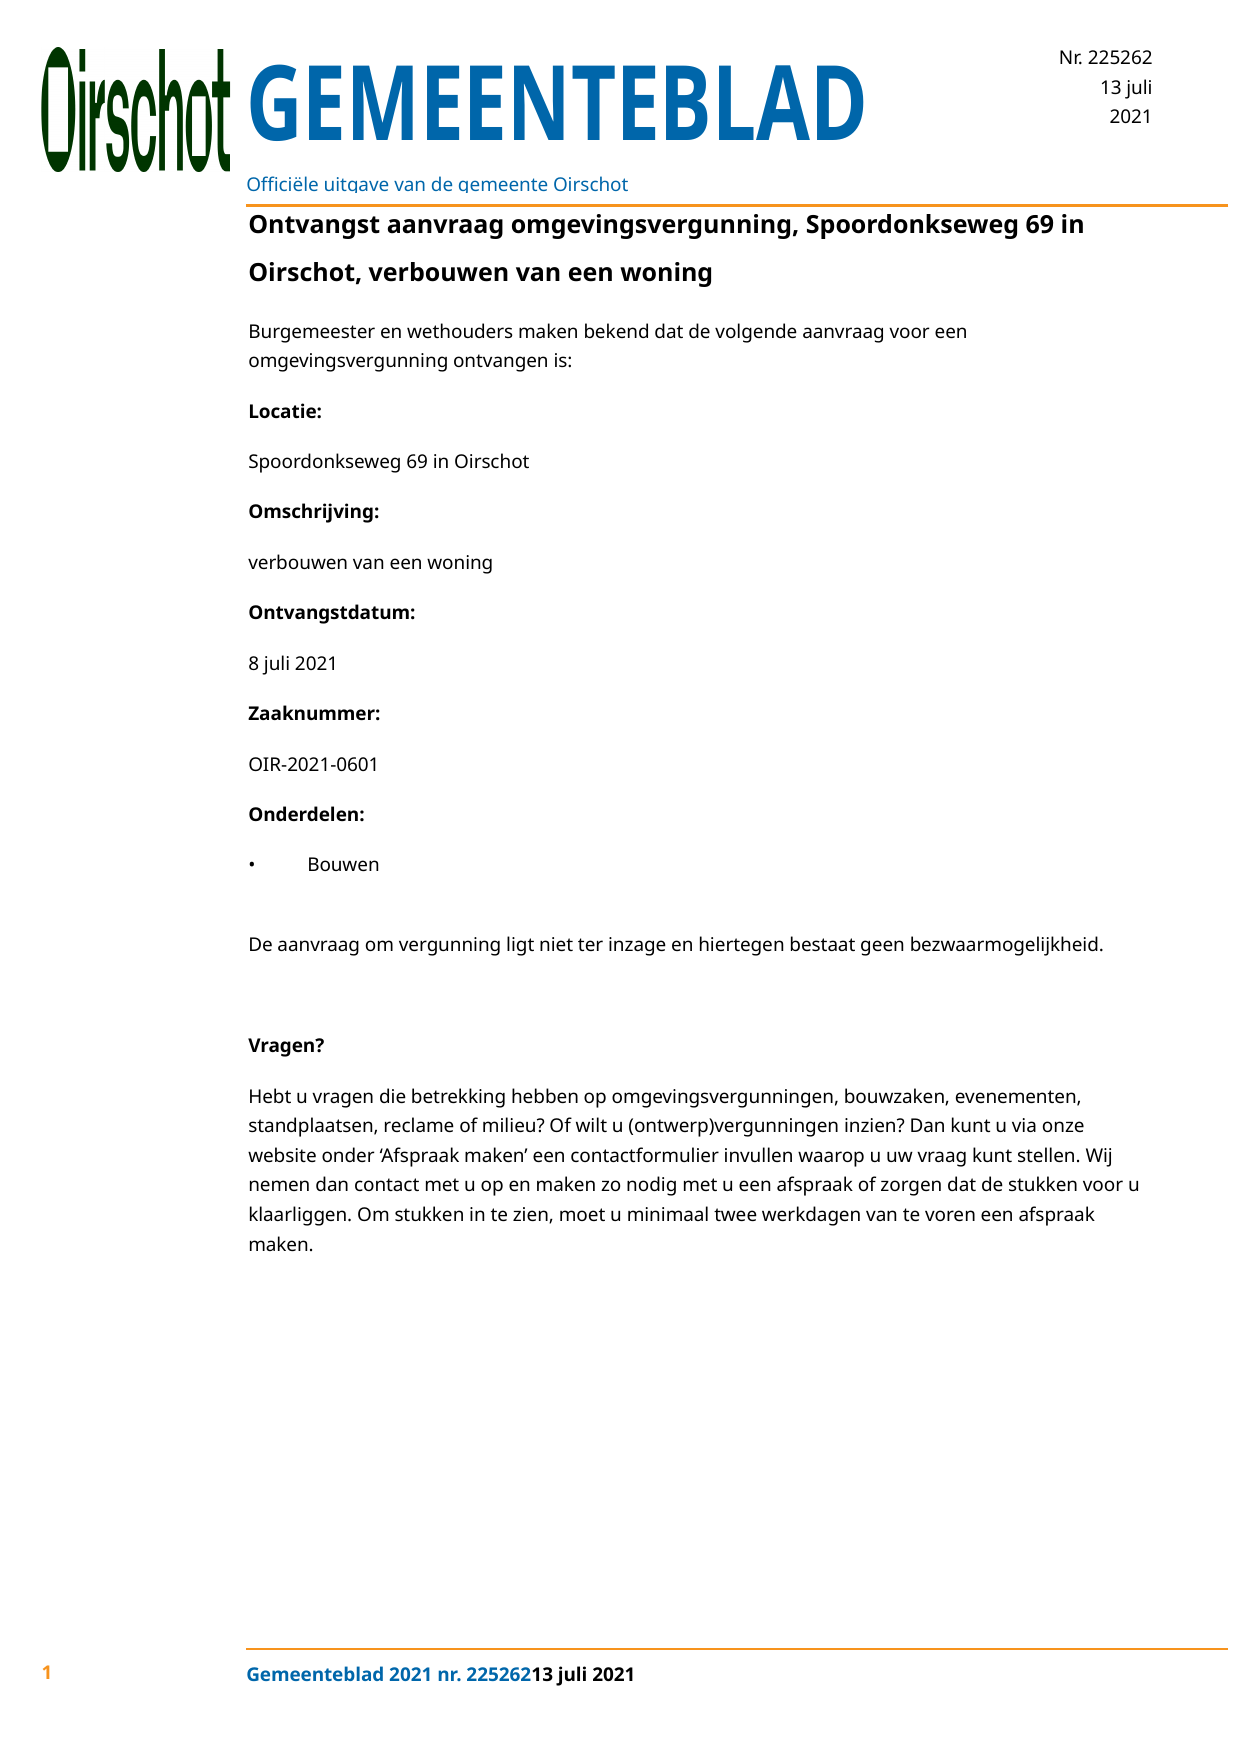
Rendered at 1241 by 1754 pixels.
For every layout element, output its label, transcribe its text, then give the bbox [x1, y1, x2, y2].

text verbouwen van een woning [248, 549, 1152, 575]
list Bouwen [248, 852, 1152, 877]
text Onderdelen: [248, 801, 1152, 827]
text Zaaknummer: [248, 700, 1152, 726]
text Ontvangst aanvraag omgevingsvergunning, Spoordonkseweg 69 in Oirschot, verbouwen van een woning [248, 207, 1152, 288]
text Vragen? [248, 1032, 1152, 1058]
text Burgemeester en wethouders maken bekend dat de volgende aanvraag voor een omgevingsvergunning ontvangen is: [248, 318, 1152, 373]
text Omschrijving: [248, 499, 1152, 524]
text Ontvangstdatum: [248, 599, 1152, 625]
text 8 juli 2021 [248, 650, 1152, 676]
text Spoordonkseweg 69 in Oirschot [248, 448, 1152, 474]
text Locatie: [248, 398, 1152, 424]
text OIR-2021-0601 [248, 751, 1152, 777]
picture [41, 47, 231, 172]
text Hebt u vragen die betrekking hebben op omgevingsvergunningen, bouwzaken, evenementen, standplaatsen, reclame of milieu? Of wilt u (ontwerp)vergunningen inzien? Dan kunt u via onze website onder ‘Afspraak maken’ een contactformulier invullen waarop u uw vraag kunt stellen. Wij nemen dan contact met u op en maken zo nodig met u een afspraak of zorgen dat de stukken voor u klaarliggen. Om stukken in te zien, moet u minimaal twee werkdagen van te voren een afspraak maken. [248, 1083, 1152, 1257]
text De aanvraag om vergunning ligt niet ter inzage en hiertegen bestaat geen bezwaarmogelijkheid. [248, 932, 1152, 957]
